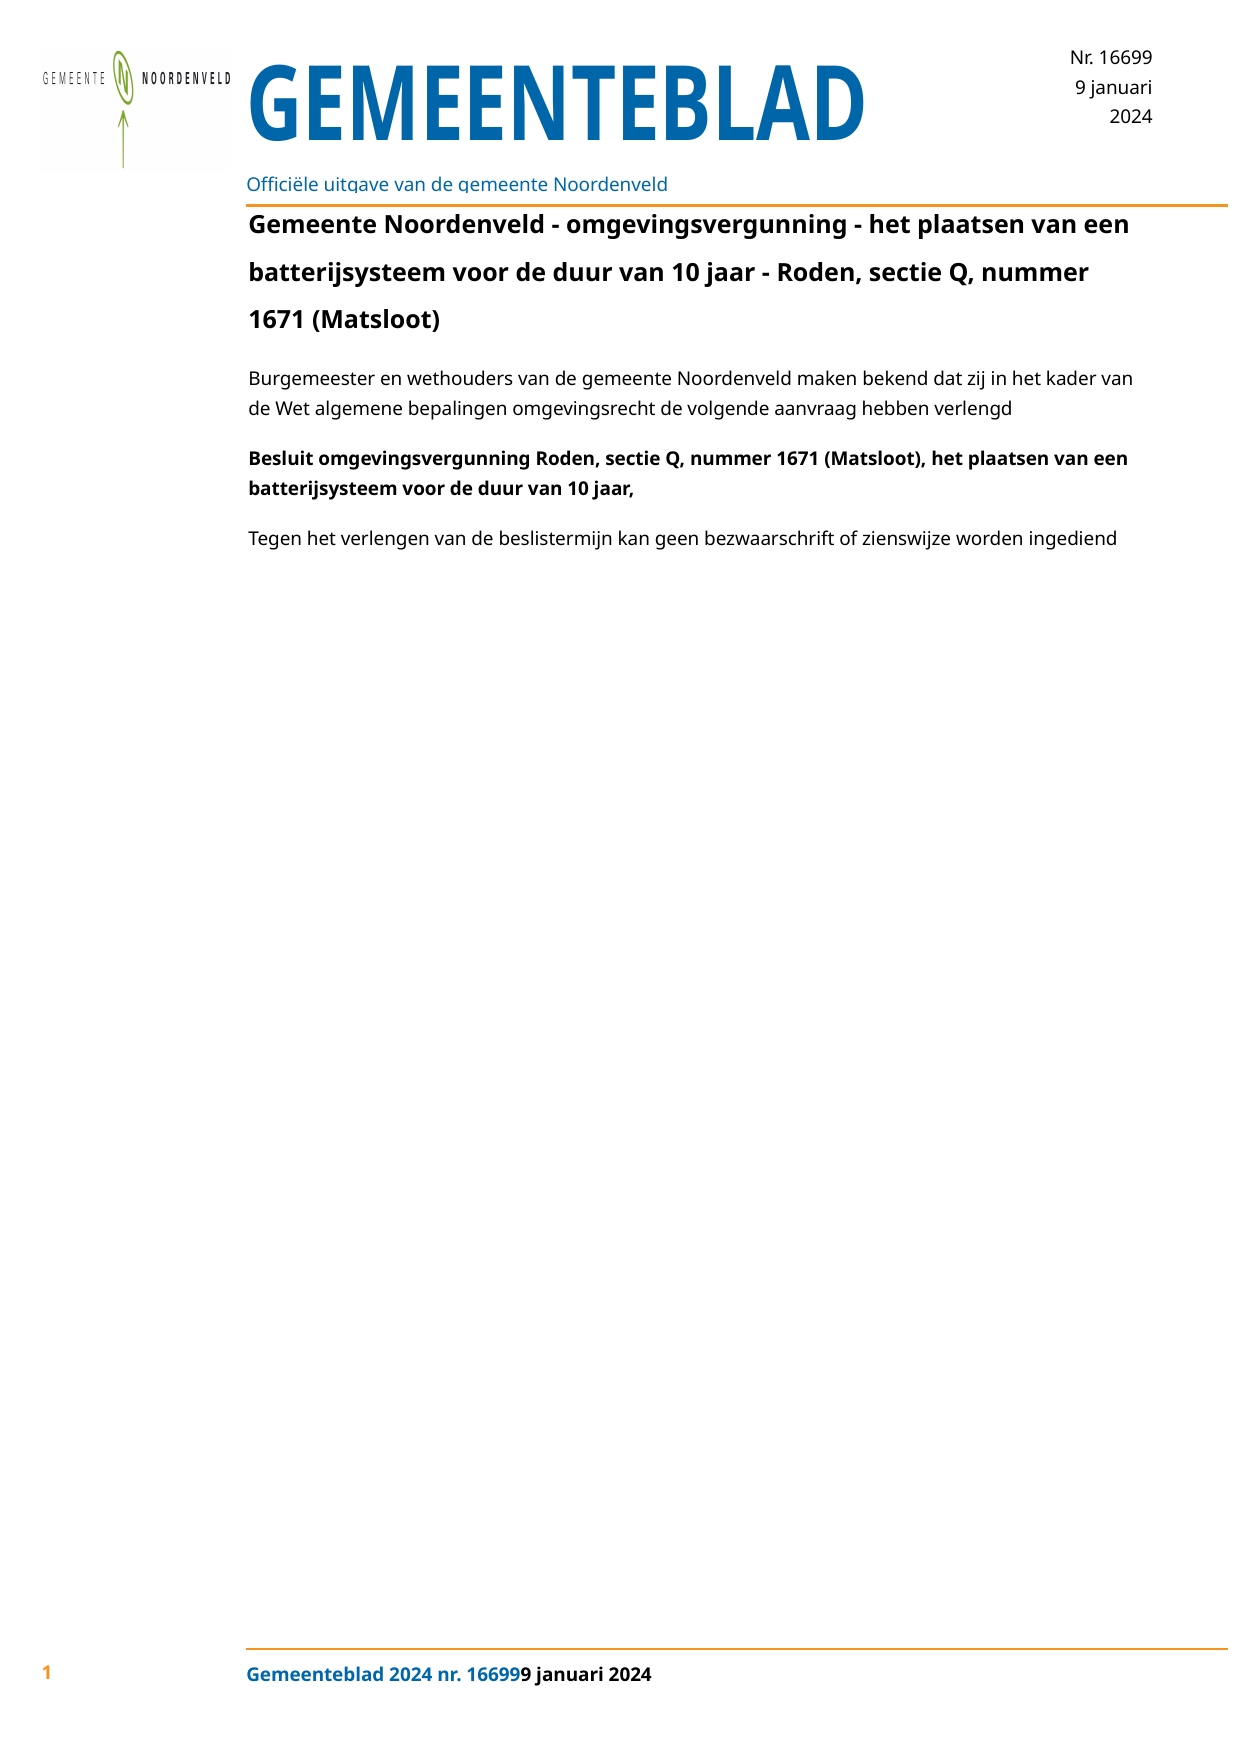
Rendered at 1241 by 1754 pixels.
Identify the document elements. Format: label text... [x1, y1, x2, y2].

text Gemeente Noordenveld - omgevingsvergunning - het plaatsen van een batterijsysteem voor de duur van 10 jaar - Roden, sectie Q, nummer 1671 (Matsloot) [248, 207, 1152, 336]
picture [41, 47, 231, 172]
text Burgemeester en wethouders van de gemeente Noordenveld maken bekend dat zij in het kader van de Wet algemene bepalingen omgevingsrecht de volgende aanvraag hebben verlengd [248, 366, 1152, 421]
text Besluit omgevingsvergunning Roden, sectie Q, nummer 1671 (Matsloot), het plaatsen van een batterijsysteem voor de duur van 10 jaar, [248, 446, 1152, 501]
text Tegen het verlengen van de beslistermijn kan geen bezwaarschrift of zienswijze worden ingediend [248, 526, 1152, 551]
